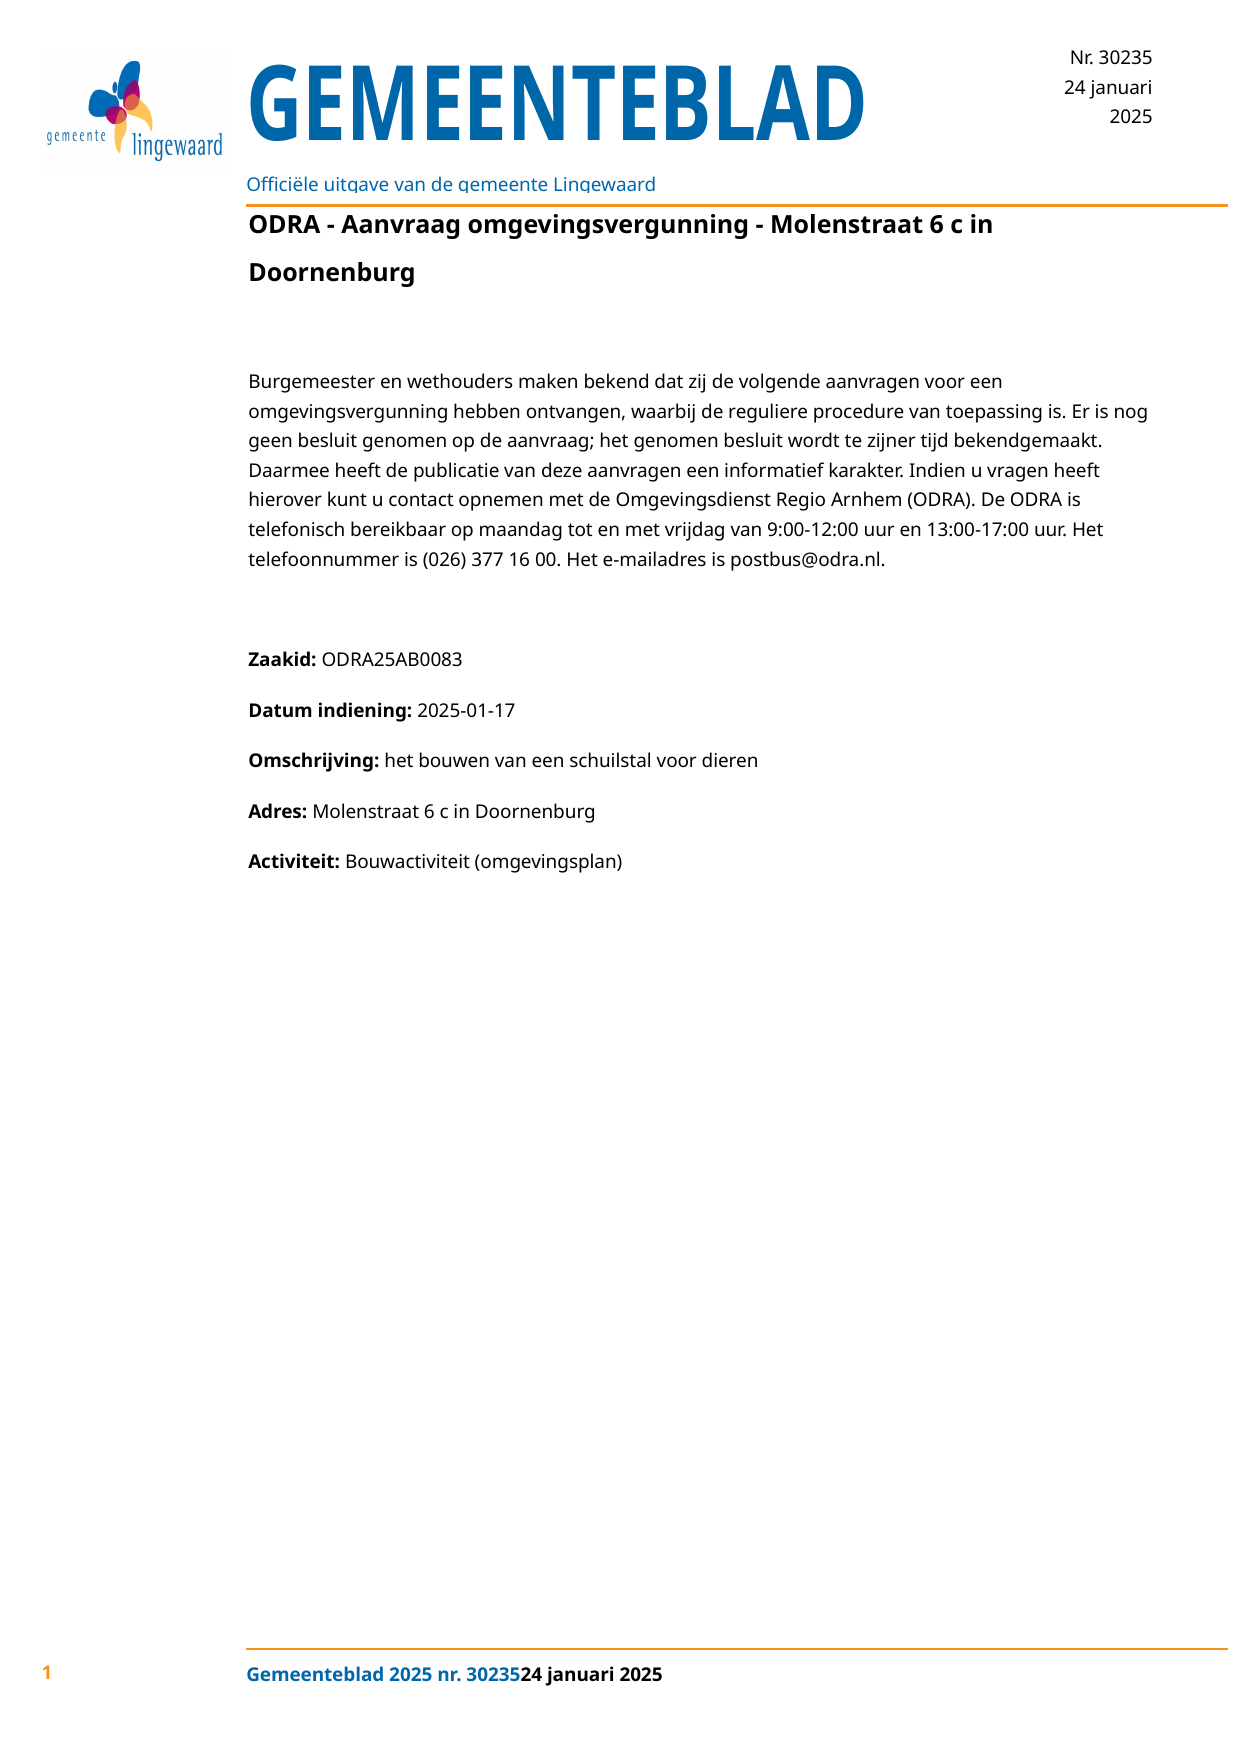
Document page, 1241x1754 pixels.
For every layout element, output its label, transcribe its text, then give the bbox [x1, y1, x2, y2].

text Activiteit: Bouwactiviteit (omgevingsplan) [248, 848, 1152, 874]
picture [41, 47, 231, 172]
text ODRA - Aanvraag omgevingsvergunning - Molenstraat 6 c in Doornenburg [248, 207, 1152, 288]
text Zaakid: ODRA25AB0083 [248, 647, 1152, 672]
text Omschrijving: het bouwen van een schuilstal voor dieren [248, 747, 1152, 773]
text Burgemeester en wethouders maken bekend dat zij de volgende aanvragen voor een omgevingsvergunning hebben ontvangen, waarbij de reguliere procedure van toepassing is. Er is nog geen besluit genomen op de aanvraag; het genomen besluit wordt te zijner tijd bekendgemaakt. Daarmee heeft de publicatie van deze aanvragen een informatief karakter. Indien u vragen heeft hierover kunt u contact opnemen met de Omgevingsdienst Regio Arnhem (ODRA). De ODRA is telefonisch bereikbaar op maandag tot en met vrijdag van 9:00-12:00 uur en 13:00-17:00 uur. Het telefoonnummer is (026) 377 16 00. Het e-mailadres is postbus@odra.nl. [248, 368, 1152, 572]
text Datum indiening: 2025-01-17 [248, 697, 1152, 723]
text Adres: Molenstraat 6 c in Doornenburg [248, 798, 1152, 824]
